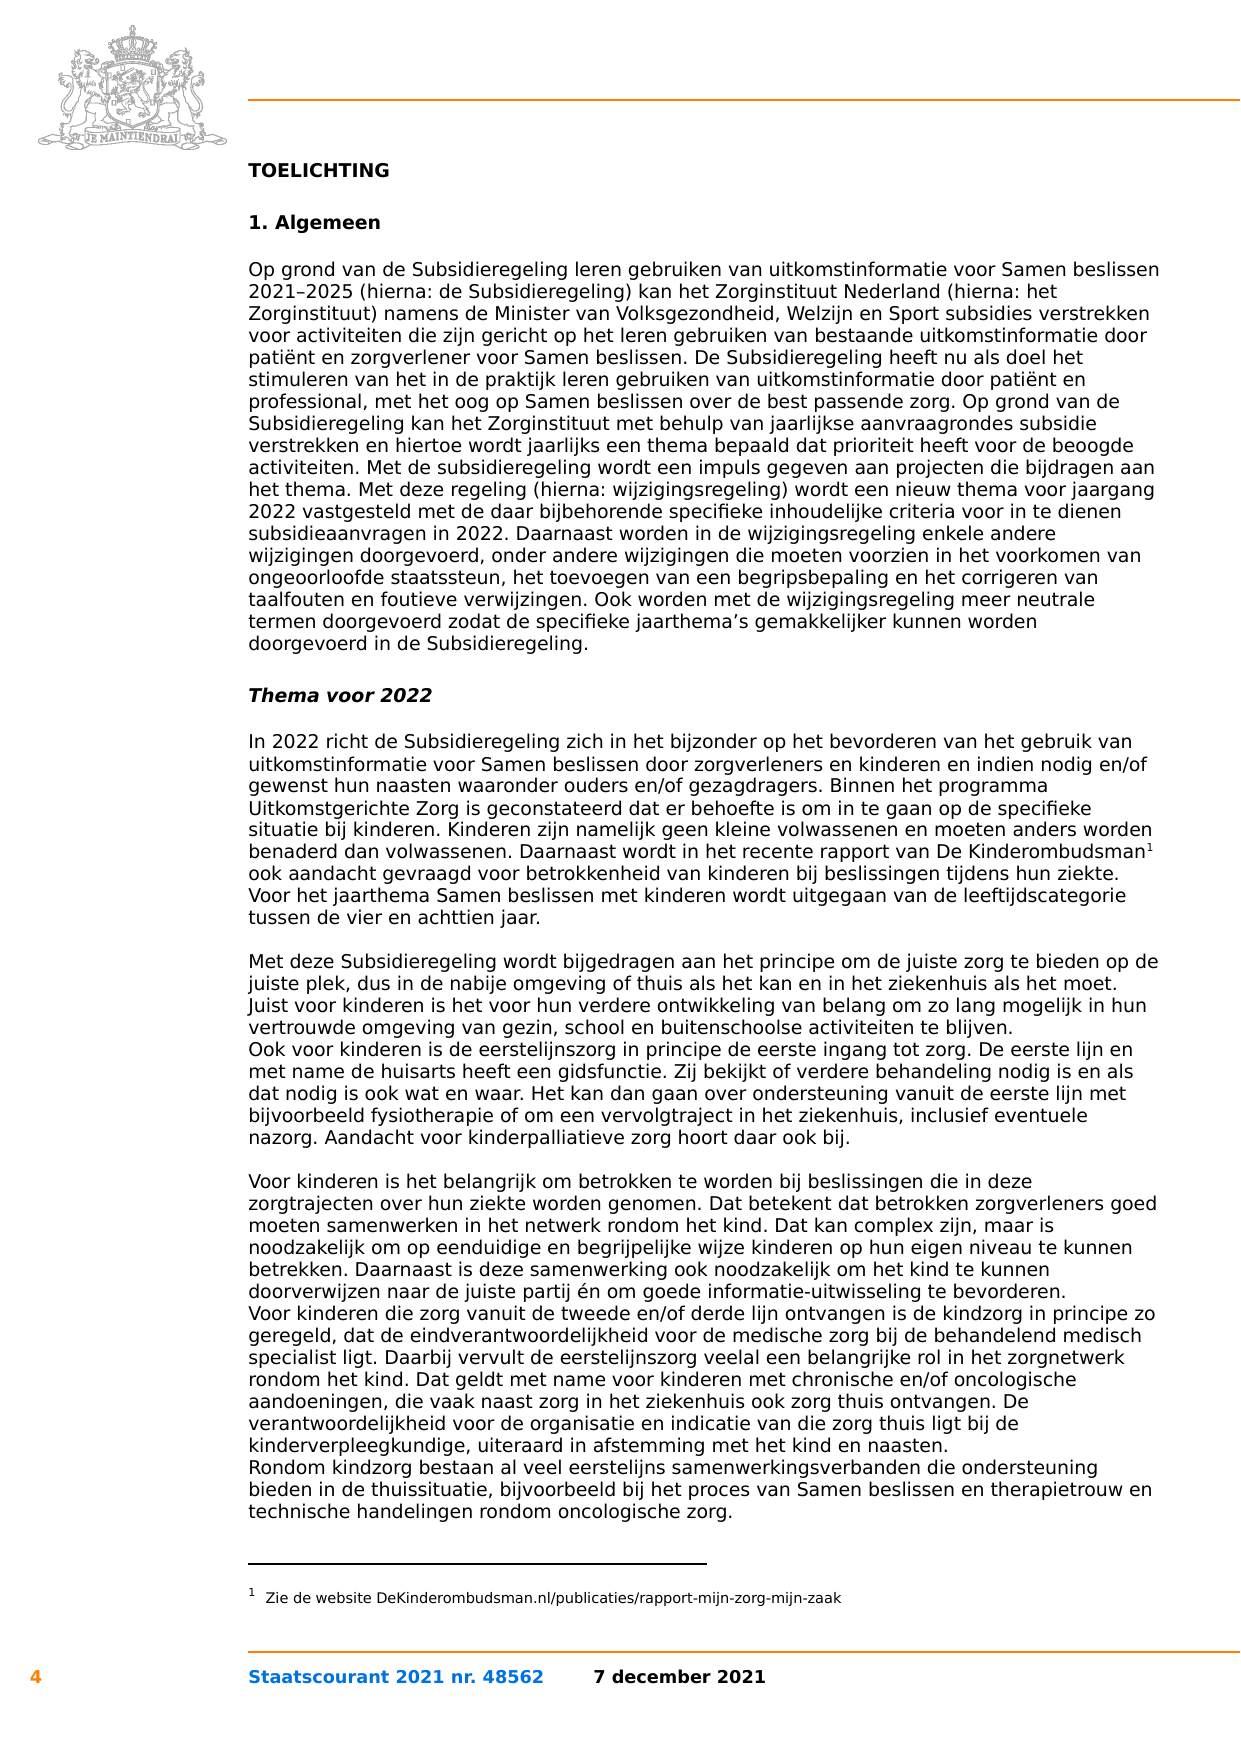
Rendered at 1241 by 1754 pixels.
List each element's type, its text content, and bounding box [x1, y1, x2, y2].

text Zie de website DeKinderombudsman.nl/publicaties/rapport-mijn-zorg-mijn-zaak [248, 1586, 1163, 1608]
subtitle Thema voor 2022 [248, 684, 1163, 706]
subtitle TOELICHTING [248, 160, 1163, 182]
subtitle 1. Algemeen [248, 212, 1163, 234]
text Met deze Subsidieregeling wordt bijgedragen aan het principe om de juiste zorg te bieden op de juiste plek, dus in de nabije omgeving of thuis als het kan en in het ziekenhuis als het moet. Juist voor kinderen is het voor hun verdere ontwikkeling van belang om zo lang mogelijk in hun vertrouwde omgeving van gezin, school en buitenschoolse activiteiten te blijven. [248, 951, 1163, 1039]
text In 2022 richt de Subsidieregeling zich in het bijzonder op het bevorderen van het gebruik van uitkomstinformatie voor Samen beslissen door zorgverleners en kinderen en indien nodig en/of gewenst hun naasten waaronder ouders en/of gezagdragers. Binnen het programma Uitkomstgerichte Zorg is geconstateerd dat er behoefte is om in te gaan op de specifieke situatie bij kinderen. Kinderen zijn namelijk geen kleine volwassenen en moeten anders worden benaderd dan volwassenen. Daarnaast wordt in het recente rapport van De Kinderombudsman ook aandacht gevraagd voor betrokkenheid van kinderen bij beslissingen tijdens hun ziekte. Voor het jaarthema Samen beslissen met kinderen wordt uitgegaan van de leeftijdscategorie tussen de vier en achttien jaar. [248, 731, 1163, 929]
text Ook voor kinderen is de eerstelijnszorg in principe de eerste ingang tot zorg. De eerste lijn en met name de huisarts heeft een gidsfunctie. Zij bekijkt of verdere behandeling nodig is en als dat nodig is ook wat en waar. Het kan dan gaan over ondersteuning vanuit de eerste lijn met bijvoorbeeld fysiotherapie of om een vervolgtraject in het ziekenhuis, inclusief eventuele nazorg. Aandacht voor kinderpalliatieve zorg hoort daar ook bij. [248, 1039, 1163, 1149]
text Rondom kindzorg bestaan al veel eerstelijns samenwerkingsverbanden die ondersteuning bieden in de thuissituatie, bijvoorbeeld bij het proces van Samen beslissen en therapietrouw en technische handelingen rondom oncologische zorg. [248, 1457, 1163, 1522]
text Voor kinderen die zorg vanuit de tweede en/of derde lijn ontvangen is de kindzorg in principe zo geregeld, dat de eindverantwoordelijkheid voor de medische zorg bij de behandelend medisch specialist ligt. Daarbij vervult de eerstelijnszorg veelal een belangrijke rol in het zorgnetwerk rondom het kind. Dat geldt met name voor kinderen met chronische en/of oncologische aandoeningen, die vaak naast zorg in het ziekenhuis ook zorg thuis ontvangen. De verantwoordelijkheid voor de organisatie en indicatie van die zorg thuis ligt bij de kinderverpleegkundige, uiteraard in afstemming met het kind en naasten. [248, 1303, 1163, 1457]
text Voor kinderen is het belangrijk om betrokken te worden bij beslissingen die in deze zorgtrajecten over hun ziekte worden genomen. Dat betekent dat betrokken zorgverleners goed moeten samenwerken in het netwerk rondom het kind. Dat kan complex zijn, maar is noodzakelijk om op eenduidige en begrijpelijke wijze kinderen op hun eigen niveau te kunnen betrekken. Daarnaast is deze samenwerking ook noodzakelijk om het kind te kunnen doorverwijzen naar de juiste partij én om goede informatie-uitwisseling te bevorderen. [248, 1171, 1163, 1303]
picture [38, 25, 227, 150]
text Op grond van de Subsidieregeling leren gebruiken van uitkomstinformatie voor Samen beslissen 2021–2025 (hierna: de Subsidieregeling) kan het Zorginstituut Nederland (hierna: het Zorginstituut) namens de Minister van Volksgezondheid, Welzijn en Sport subsidies verstrekken voor activiteiten die zijn gericht op het leren gebruiken van bestaande uitkomstinformatie door patiënt en zorgverlener voor Samen beslissen. De Subsidieregeling heeft nu als doel het stimuleren van het in de praktijk leren gebruiken van uitkomstinformatie door patiënt en professional, met het oog op Samen beslissen over de best passende zorg. Op grond van de Subsidieregeling kan het Zorginstituut met behulp van jaarlijkse aanvraagrondes subsidie verstrekken en hiertoe wordt jaarlijks een thema bepaald dat prioriteit heeft voor de beoogde activiteiten. Met de subsidieregeling wordt een impuls gegeven aan projecten die bijdragen aan het thema. Met deze regeling (hierna: wijzigingsregeling) wordt een nieuw thema voor jaargang 2022 vastgesteld met de daar bijbehorende specifieke inhoudelijke criteria voor in te dienen subsidieaanvragen in 2022. Daarnaast worden in de wijzigingsregeling enkele andere wijzigingen doorgevoerd, onder andere wijzigingen die moeten voorzien in het voorkomen van ongeoorloofde staatssteun, het toevoegen van een begripsbepaling en het corrigeren van taalfouten en foutieve verwijzingen. Ook worden met de wijzigingsregeling meer neutrale termen doorgevoerd zodat de specifieke jaarthema’s gemakkelijker kunnen worden doorgevoerd in de Subsidieregeling. [248, 259, 1163, 654]
